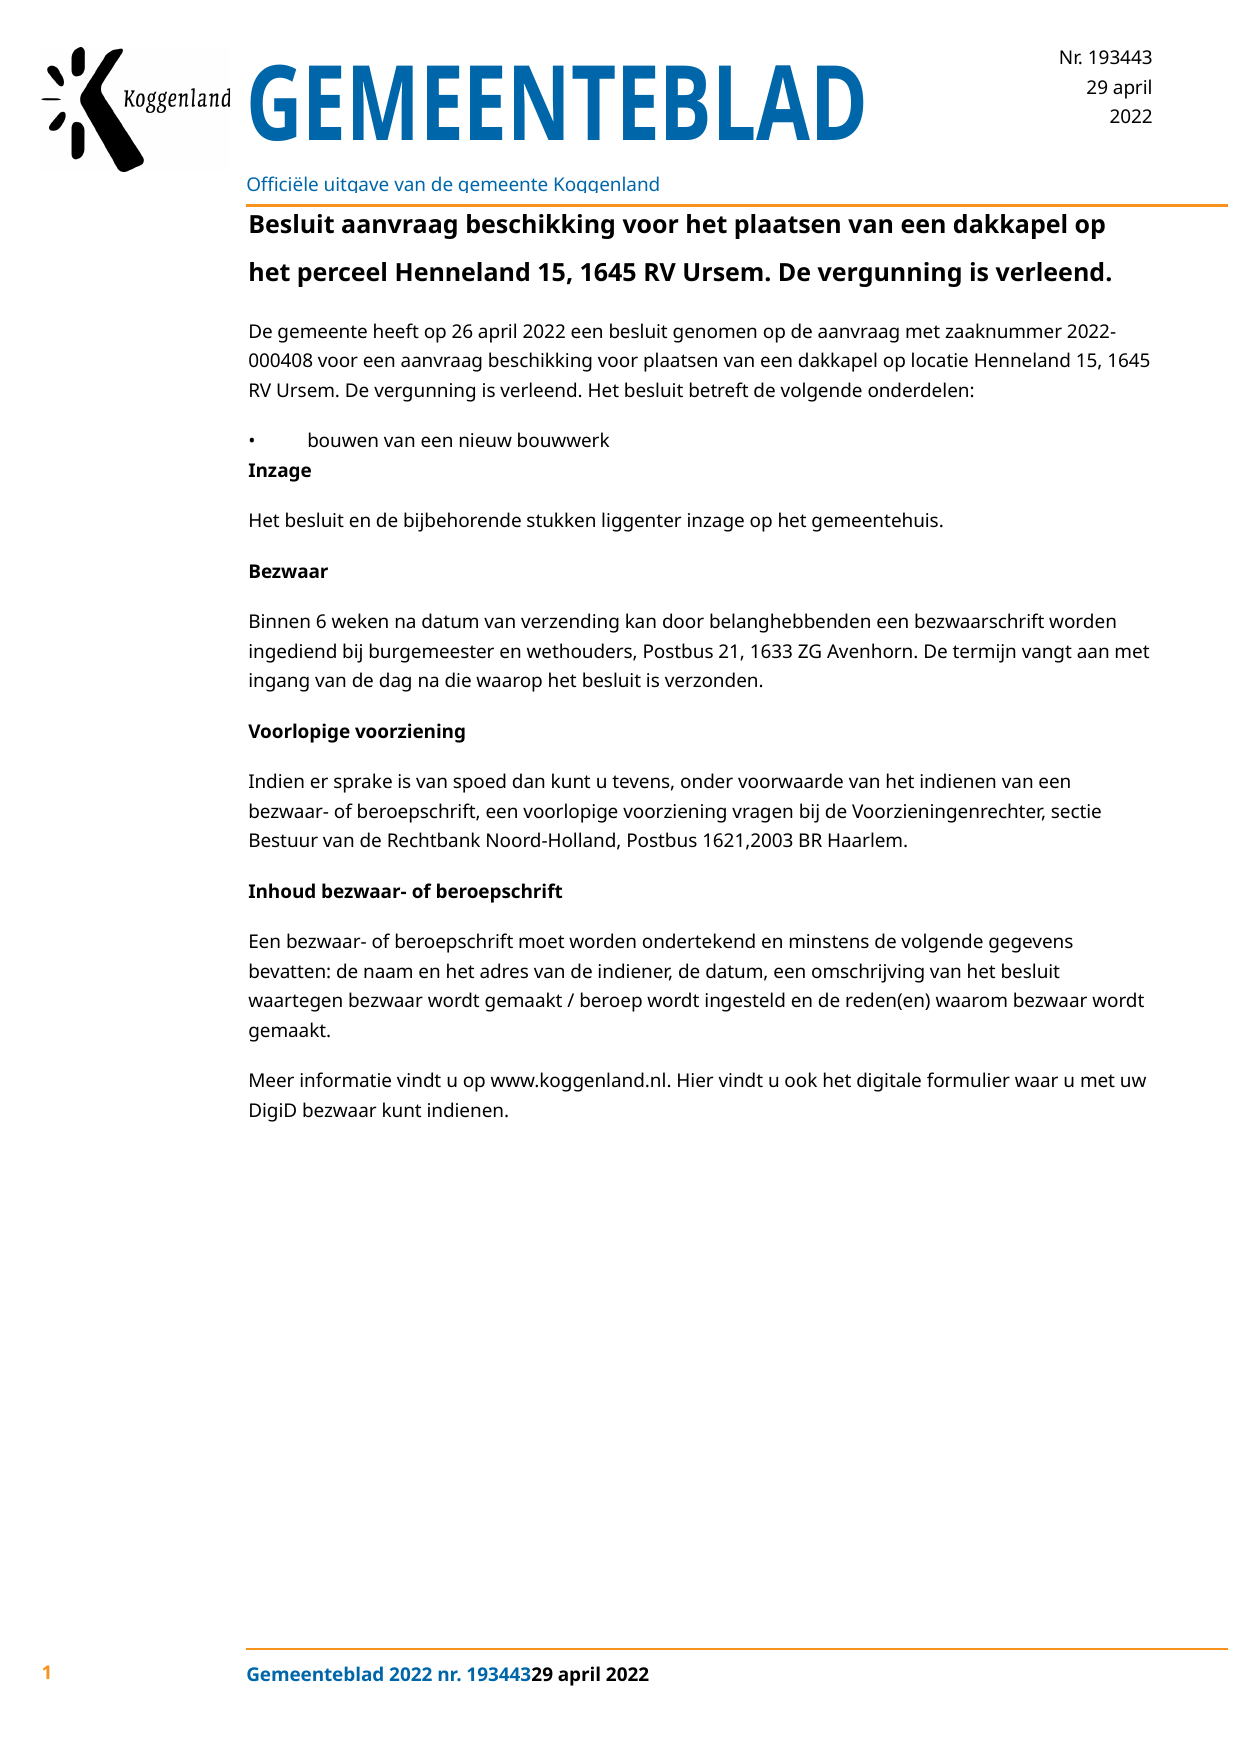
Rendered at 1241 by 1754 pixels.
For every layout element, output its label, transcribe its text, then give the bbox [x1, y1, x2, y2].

text Inzage [248, 457, 1152, 483]
text Indien er sprake is van spoed dan kunt u tevens, onder voorwaarde van het indienen van een bezwaar- of beroepschrift, een voorlopige voorziening vragen bij de Voorzieningenrechter, sectie Bestuur van de Rechtbank Noord-Holland, Postbus 1621,2003 BR Haarlem. [248, 768, 1152, 853]
text Besluit aanvraag beschikking voor het plaatsen van een dakkapel op het perceel Henneland 15, 1645 RV Ursem. De vergunning is verleend. [248, 207, 1152, 288]
text De gemeente heeft op 26 april 2022 een besluit genomen op de aanvraag met zaaknummer 2022-000408 voor een aanvraag beschikking voor plaatsen van een dakkapel op locatie Henneland 15, 1645 RV Ursem. De vergunning is verleend. Het besluit betreft de volgende onderdelen: [248, 318, 1152, 403]
text Bezwaar [248, 558, 1152, 584]
text Binnen 6 weken na datum van verzending kan door belanghebbenden een bezwaarschrift worden ingediend bij burgemeester en wethouders, Postbus 21, 1633 ZG Avenhorn. De termijn vangt aan met ingang van de dag na die waarop het besluit is verzonden. [248, 608, 1152, 693]
picture [41, 47, 231, 172]
text Het besluit en de bijbehorende stukken liggenter inzage op het gemeentehuis. [248, 507, 1152, 533]
text Voorlopige voorziening [248, 718, 1152, 744]
text Inhoud bezwaar- of beroepschrift [248, 878, 1152, 904]
text Een bezwaar- of beroepschrift moet worden ondertekend en minstens de volgende gegevens bevatten: de naam en het adres van de indiener, de datum, een omschrijving van het besluit waartegen bezwaar wordt gemaakt / beroep wordt ingesteld en de reden(en) waarom bezwaar wordt gemaakt. [248, 928, 1152, 1043]
list bouwen van een nieuw bouwwerk [248, 427, 1152, 453]
text Meer informatie vindt u op www.koggenland.nl. Hier vindt u ook het digitale formulier waar u met uw DigiD bezwaar kunt indienen. [248, 1067, 1152, 1123]
